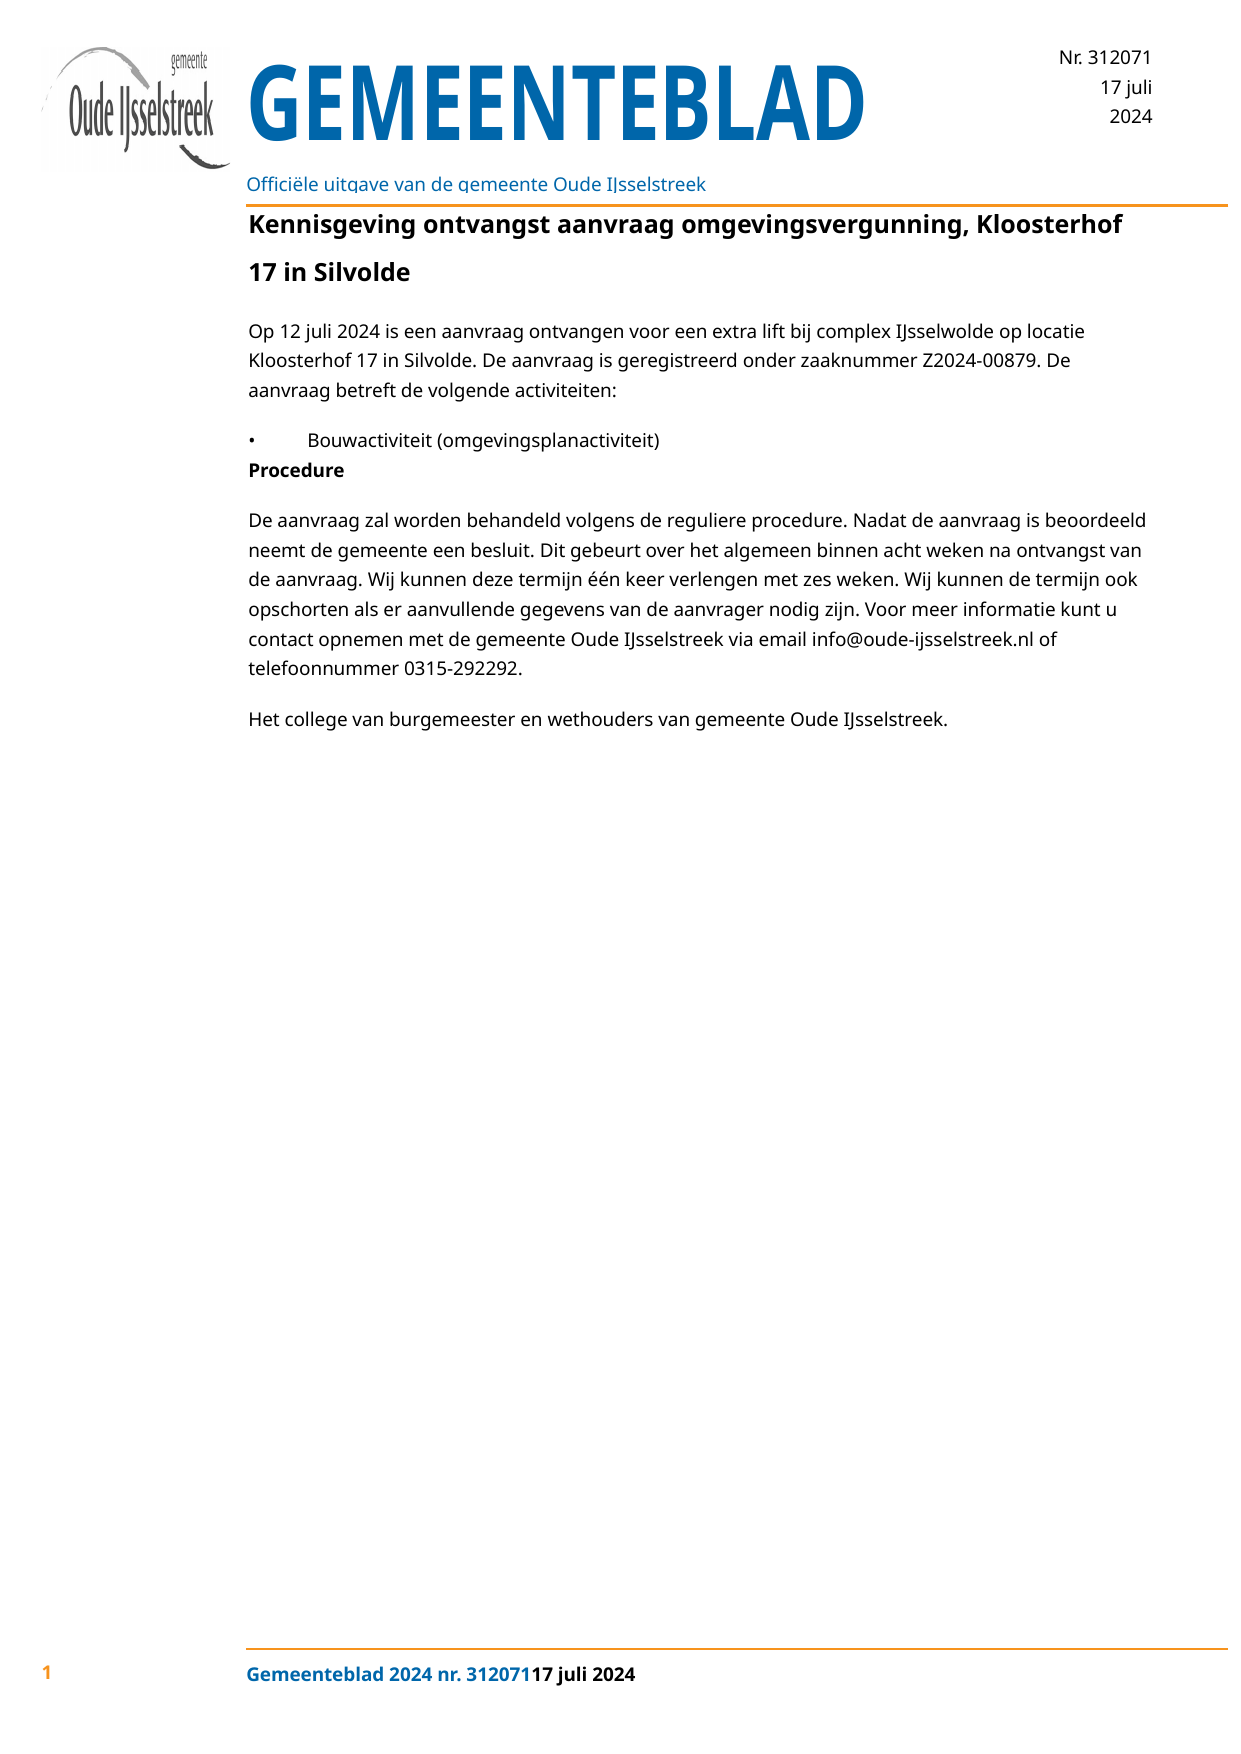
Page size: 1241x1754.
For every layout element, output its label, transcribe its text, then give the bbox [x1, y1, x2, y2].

list Bouwactiviteit (omgevingsplanactiviteit) [248, 427, 1152, 453]
text Kennisgeving ontvangst aanvraag omgevingsvergunning, Kloosterhof 17 in Silvolde [248, 207, 1152, 288]
picture [41, 47, 231, 172]
text Procedure [248, 457, 1152, 483]
text Op 12 juli 2024 is een aanvraag ontvangen voor een extra lift bij complex IJsselwolde op locatie Kloosterhof 17 in Silvolde. De aanvraag is geregistreerd onder zaaknummer Z2024-00879. De aanvraag betreft de volgende activiteiten: [248, 318, 1152, 403]
text De aanvraag zal worden behandeld volgens de reguliere procedure. Nadat de aanvraag is beoordeeld neemt de gemeente een besluit. Dit gebeurt over het algemeen binnen acht weken na ontvangst van de aanvraag. Wij kunnen deze termijn één keer verlengen met zes weken. Wij kunnen de termijn ook opschorten als er aanvullende gegevens van de aanvrager nodig zijn. Voor meer informatie kunt u contact opnemen met de gemeente Oude IJsselstreek via email info@oude-ijsselstreek.nl of telefoonnummer 0315-292292. [248, 507, 1152, 681]
text Het college van burgemeester en wethouders van gemeente Oude IJsselstreek. [248, 706, 1152, 732]
